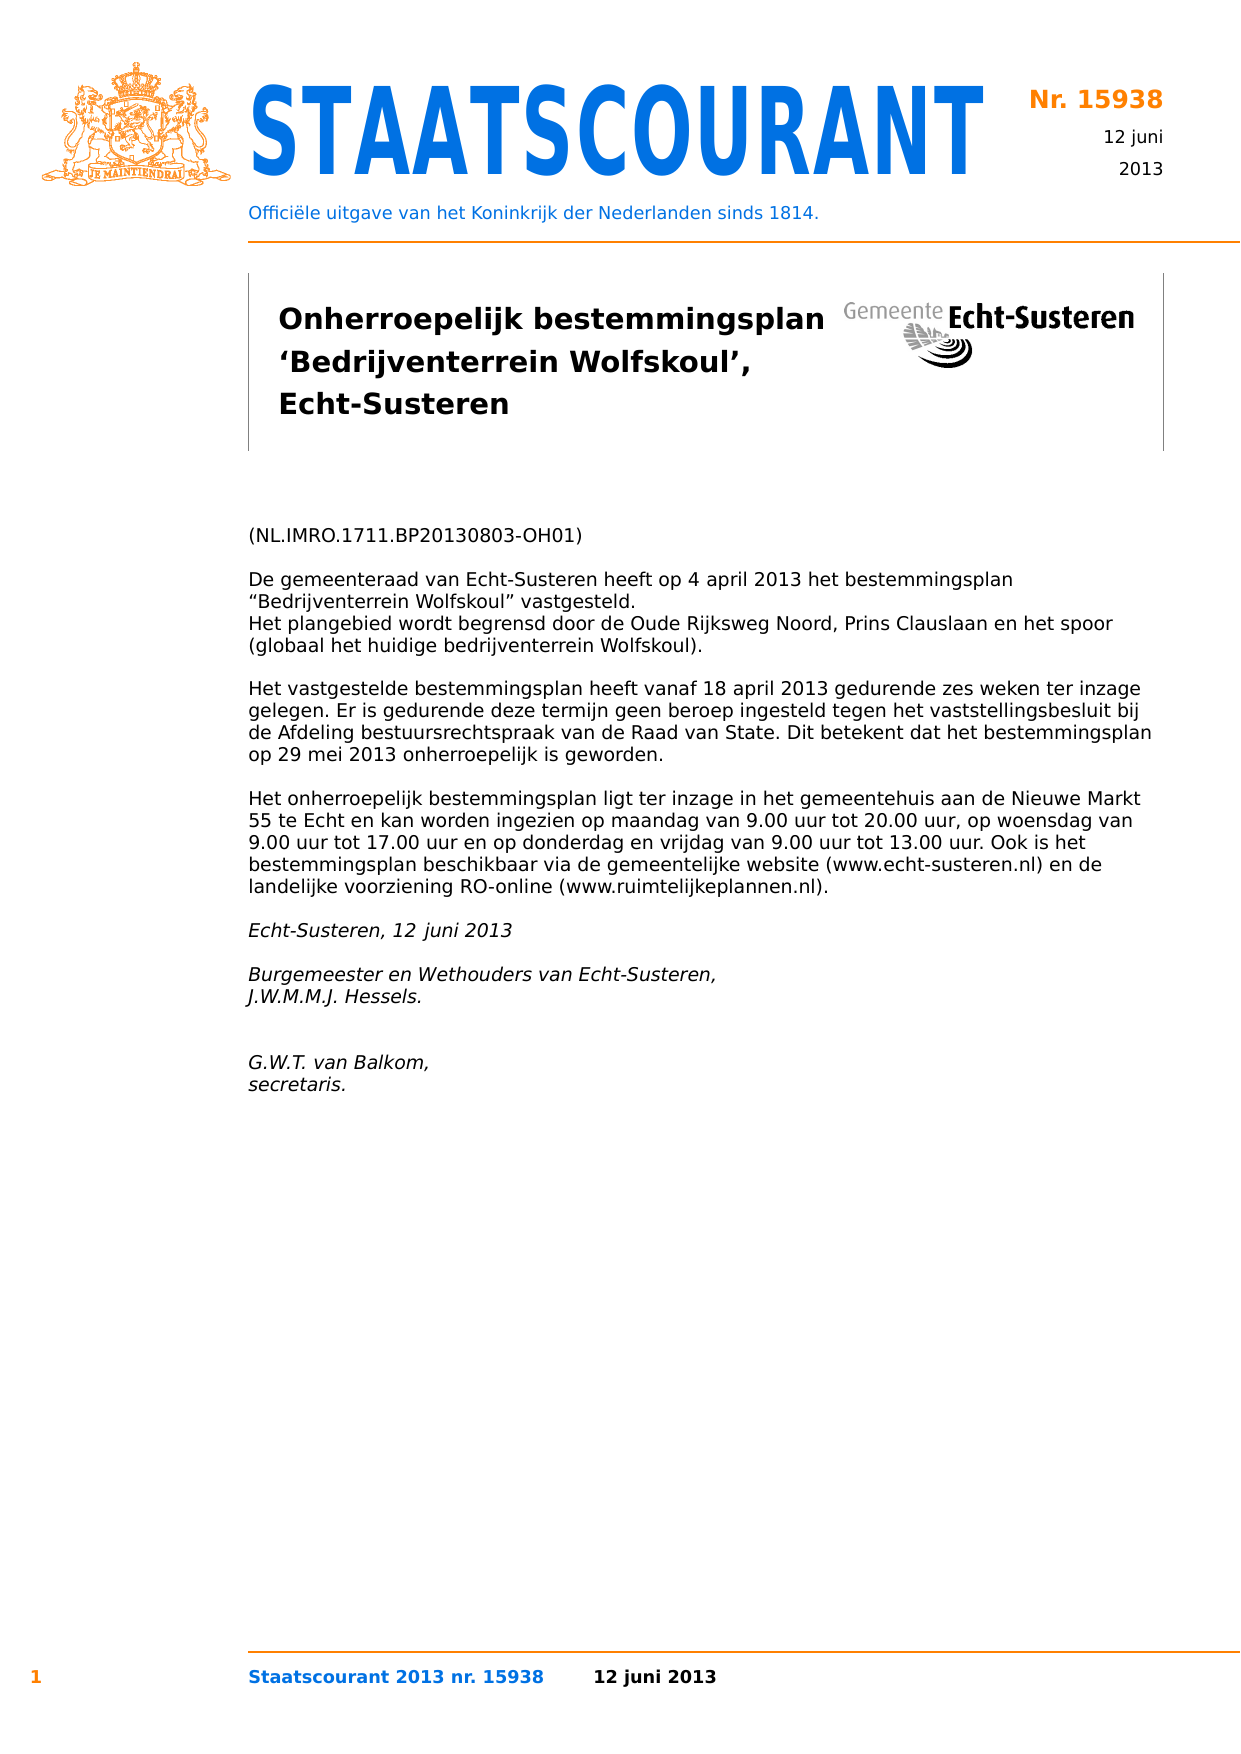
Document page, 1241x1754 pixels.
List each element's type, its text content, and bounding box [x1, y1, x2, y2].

table_cell Officiële uitgave van het Koninkrijk der Nederlanden sinds 1814. [248, 203, 1240, 241]
table_header Nr. 15938 [998, 62, 1240, 121]
table_cell 2013 [998, 153, 1240, 203]
subtitle Onherroepelijk bestemmingsplan ‘Bedrijventerrein Wolfskoul’, Echt-Susteren [249, 273, 1163, 451]
text (NL.IMRO.1711.BP20130803-OH01) [248, 525, 1163, 547]
picture [844, 302, 1134, 368]
table_cell 12 juni [998, 121, 1240, 153]
picture [41, 62, 231, 186]
text De gemeenteraad van Echt-Susteren heeft op 4 april 2013 het bestemmingsplan “Bedrijventerrein Wolfskoul” vastgesteld. [248, 568, 1163, 612]
text Het onherroepelijk bestemmingsplan ligt ter inzage in het gemeentehuis aan de Nieuwe Markt 55 te Echt en kan worden ingezien op maandag van 9.00 uur tot 20.00 uur, op woensdag van 9.00 uur tot 17.00 uur en op donderdag en vrijdag van 9.00 uur tot 13.00 uur. Ook is het bestemmingsplan beschikbaar via de gemeentelijke website (www.echt-susteren.nl) en de landelijke voorziening RO-online (www.ruimtelijkeplannen.nl). [248, 788, 1163, 898]
text Het vastgestelde bestemmingsplan heeft vanaf 18 april 2013 gedurende zes weken ter inzage gelegen. Er is gedurende deze termijn geen beroep ingesteld tegen het vaststellingsbesluit bij de Afdeling bestuursrechtspraak van de Raad van State. Dit betekent dat het bestemmingsplan op 29 mei 2013 onherroepelijk is geworden. [248, 678, 1163, 766]
text Het plangebied wordt begrensd door de Oude Rijksweg Noord, Prins Clauslaan en het spoor (globaal het huidige bedrijventerrein Wolfskoul). [248, 612, 1163, 656]
text Burgemeester en Wethouders van Echt-Susteren, J.W.M.M.J. Hessels. [248, 964, 1163, 1008]
text G.W.T. van Balkom, secretaris. [248, 1029, 1163, 1096]
table_header STAATSCOURANT [248, 62, 998, 203]
text Echt-Susteren, 12 juni 2013 [248, 920, 1163, 942]
table_header [25, 62, 248, 241]
